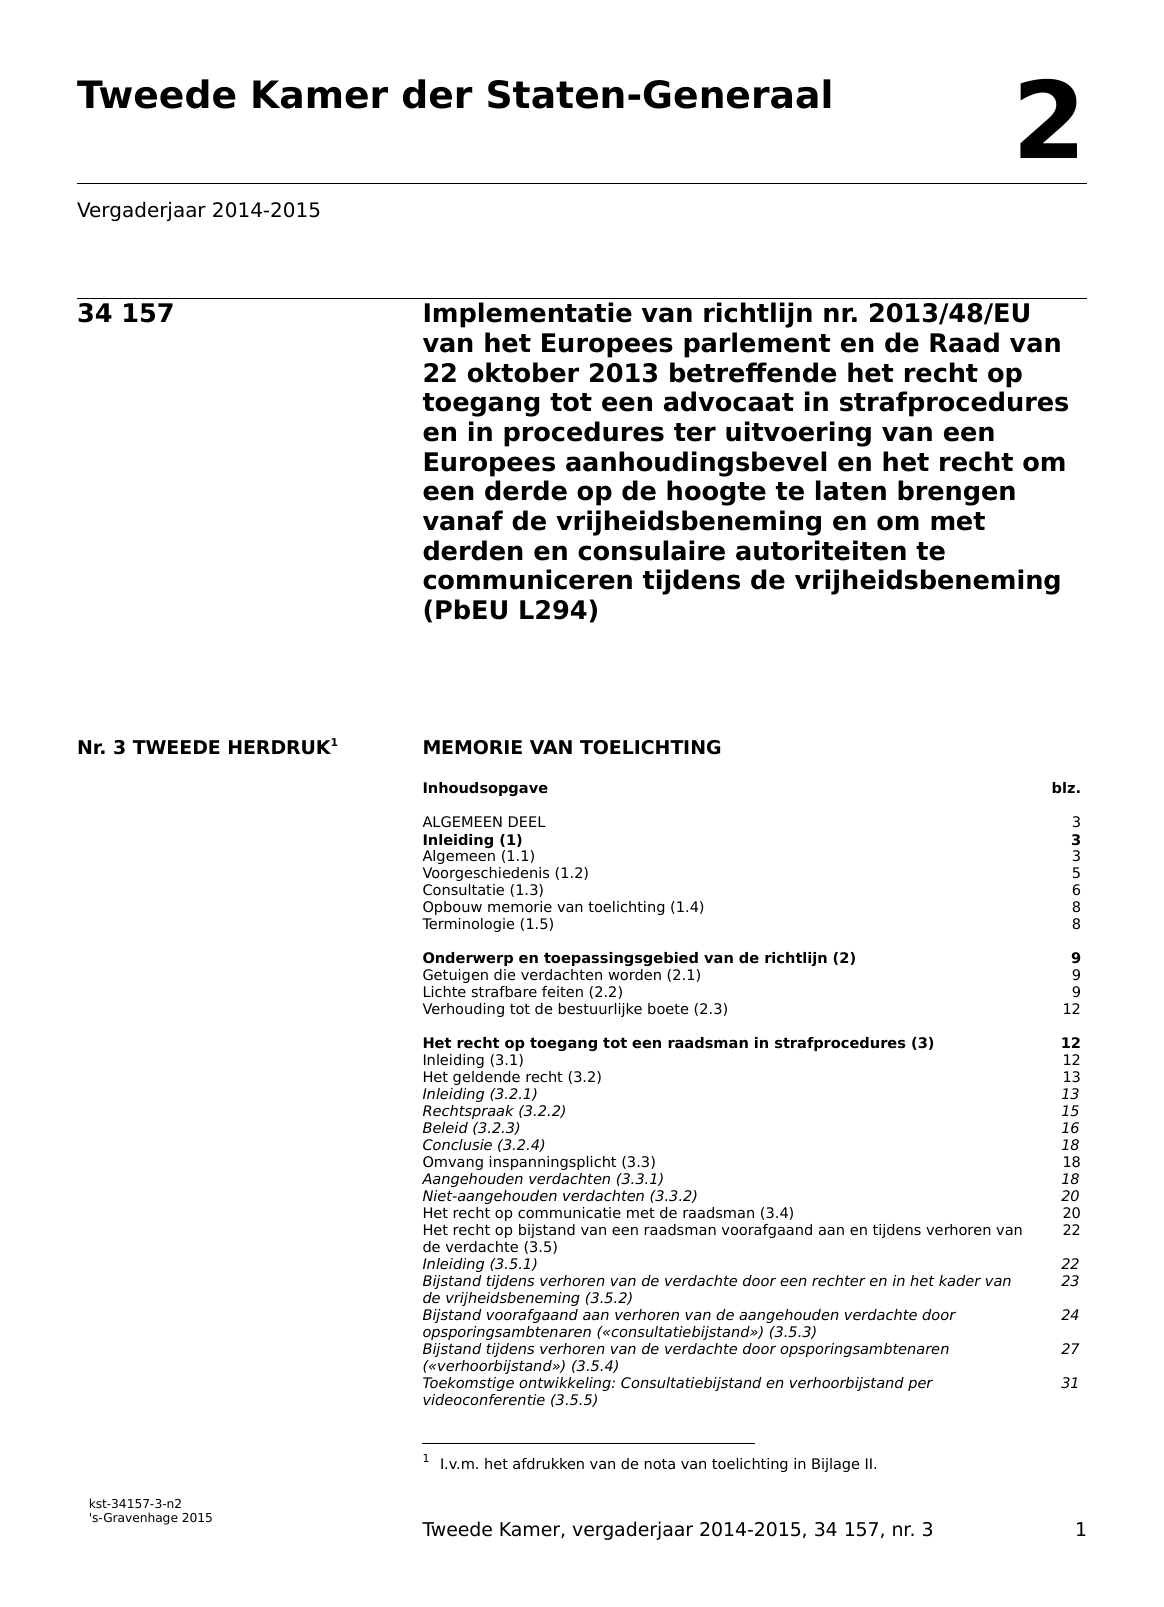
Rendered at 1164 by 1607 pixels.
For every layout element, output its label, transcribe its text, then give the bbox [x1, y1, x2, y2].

table_cell Vergaderjaar 2014-2015 [77, 184, 1087, 298]
table_cell Het recht op bijstand van een raadsman voorafgaand aan en tijdens verhoren van de verdachte (3.5) [422, 1222, 1028, 1256]
table_cell 12 [1028, 1035, 1087, 1052]
table_cell Inleiding (1) [422, 831, 1028, 848]
table_cell 24 [1028, 1307, 1087, 1341]
table_cell Het geldende recht (3.2) [422, 1069, 1028, 1086]
table_cell Bijstand voorafgaand aan verhoren van de aangehouden verdachte door opsporingsambtenaren («consultatiebijstand») (3.5.3) [422, 1307, 1028, 1341]
table_cell 18 [1028, 1171, 1087, 1188]
table_cell Aangehouden verdachten (3.3.1) [422, 1171, 1028, 1188]
table_cell 8 [1028, 916, 1087, 933]
table_cell 18 [1028, 1137, 1087, 1154]
text 's-Gravenhage 2015 [88, 1511, 323, 1525]
table_cell 9 [1028, 950, 1087, 967]
table_cell ALGEMEEN DEEL [422, 814, 1028, 831]
table_cell 12 [1028, 1001, 1087, 1018]
table_cell 13 [1028, 1086, 1087, 1103]
table_cell 27 [1028, 1341, 1087, 1375]
table_cell [1028, 798, 1087, 814]
table_cell Algemeen (1.1) [422, 848, 1028, 865]
table_cell Bijstand tijdens verhoren van de verdachte door een rechter en in het kader van de vrijheidsbeneming (3.5.2) [422, 1273, 1028, 1307]
table_cell 16 [1028, 1120, 1087, 1137]
table_cell Lichte strafbare feiten (2.2) [422, 984, 1028, 1001]
table_cell Inleiding (3.5.1) [422, 1256, 1028, 1273]
table_cell [422, 798, 1028, 814]
table_cell 6 [1028, 882, 1087, 899]
table_cell 5 [1028, 865, 1087, 882]
table_cell [1028, 1018, 1087, 1035]
text kst-34157-3-n2 [88, 1497, 323, 1511]
table_cell Rechtspraak (3.2.2) [422, 1103, 1028, 1120]
table_cell Inleiding (3.1) [422, 1052, 1028, 1069]
table_cell Inleiding (3.2.1) [422, 1086, 1028, 1103]
table_cell Consultatie (1.3) [422, 882, 1028, 899]
table_cell Opbouw memorie van toelichting (1.4) [422, 899, 1028, 916]
table_cell Getuigen die verdachten worden (2.1) [422, 967, 1028, 984]
table_cell 12 [1028, 1052, 1087, 1069]
table_cell Onderwerp en toepassingsgebied van de richtlijn (2) [422, 950, 1028, 967]
table_cell Conclusie (3.2.4) [422, 1137, 1028, 1154]
table_cell 20 [1028, 1205, 1087, 1222]
table_cell Bijstand tijdens verhoren van de verdachte door opsporingsambtenaren («verhoorbijstand») (3.5.4) [422, 1341, 1028, 1375]
table_cell Toekomstige ontwikkeling: Consultatiebijstand en verhoorbijstand per videoconferentie (3.5.5) [422, 1375, 1028, 1409]
table_header Inhoudsopgave [422, 780, 1028, 797]
text I.v.m. het afdrukken van de nota van toelichting in Bijlage II. [422, 1452, 1087, 1474]
table_cell Verhouding tot de bestuurlijke boete (2.3) [422, 1001, 1028, 1018]
table_header Tweede Kamer der Staten-Generaal [77, 59, 886, 183]
table_cell 15 [1028, 1103, 1087, 1120]
table_cell 13 [1028, 1069, 1087, 1086]
table_cell 20 [1028, 1188, 1087, 1205]
table_cell [422, 933, 1028, 950]
table_cell 8 [1028, 899, 1087, 916]
table_cell Het recht op communicatie met de raadsman (3.4) [422, 1205, 1028, 1222]
table_cell 23 [1028, 1273, 1087, 1307]
table_cell 3 [1028, 831, 1087, 848]
table_cell Het recht op toegang tot een raadsman in strafprocedures (3) [422, 1035, 1028, 1052]
table_cell 9 [1028, 967, 1087, 984]
table_cell Omvang inspanningsplicht (3.3) [422, 1154, 1028, 1171]
table_cell 3 [1028, 848, 1087, 865]
table_header blz. [1028, 780, 1087, 797]
subtitle Nr. 3 TWEEDE HERDRUK MEMORIE VAN TOELICHTING [77, 737, 1087, 758]
subtitle 34 157 Implementatie van richtlijn nr. 2013/48/EU van het Europees parlement en de Raad van 22 oktober 2013 betreffende het recht op toegang tot een advocaat in strafprocedures en in procedures ter uitvoering van een Europees aanhoudingsbevel en het recht om een derde op de hoogte te laten brengen vanaf de vrijheidsbeneming en om met derden en consulaire autoriteiten te communiceren tijdens de vrijheidsbeneming (PbEU L294) [77, 299, 1087, 626]
table_cell 22 [1028, 1222, 1087, 1256]
table_cell 9 [1028, 984, 1087, 1001]
table_cell Niet-aangehouden verdachten (3.3.2) [422, 1188, 1028, 1205]
table_cell Beleid (3.2.3) [422, 1120, 1028, 1137]
table_cell 18 [1028, 1154, 1087, 1171]
table_cell [1028, 933, 1087, 950]
table_header 2 [886, 59, 1087, 183]
table_cell 22 [1028, 1256, 1087, 1273]
table_cell 31 [1028, 1375, 1087, 1409]
table_cell [422, 1018, 1028, 1035]
table_cell 3 [1028, 814, 1087, 831]
table_cell Voorgeschiedenis (1.2) [422, 865, 1028, 882]
table_cell Terminologie (1.5) [422, 916, 1028, 933]
